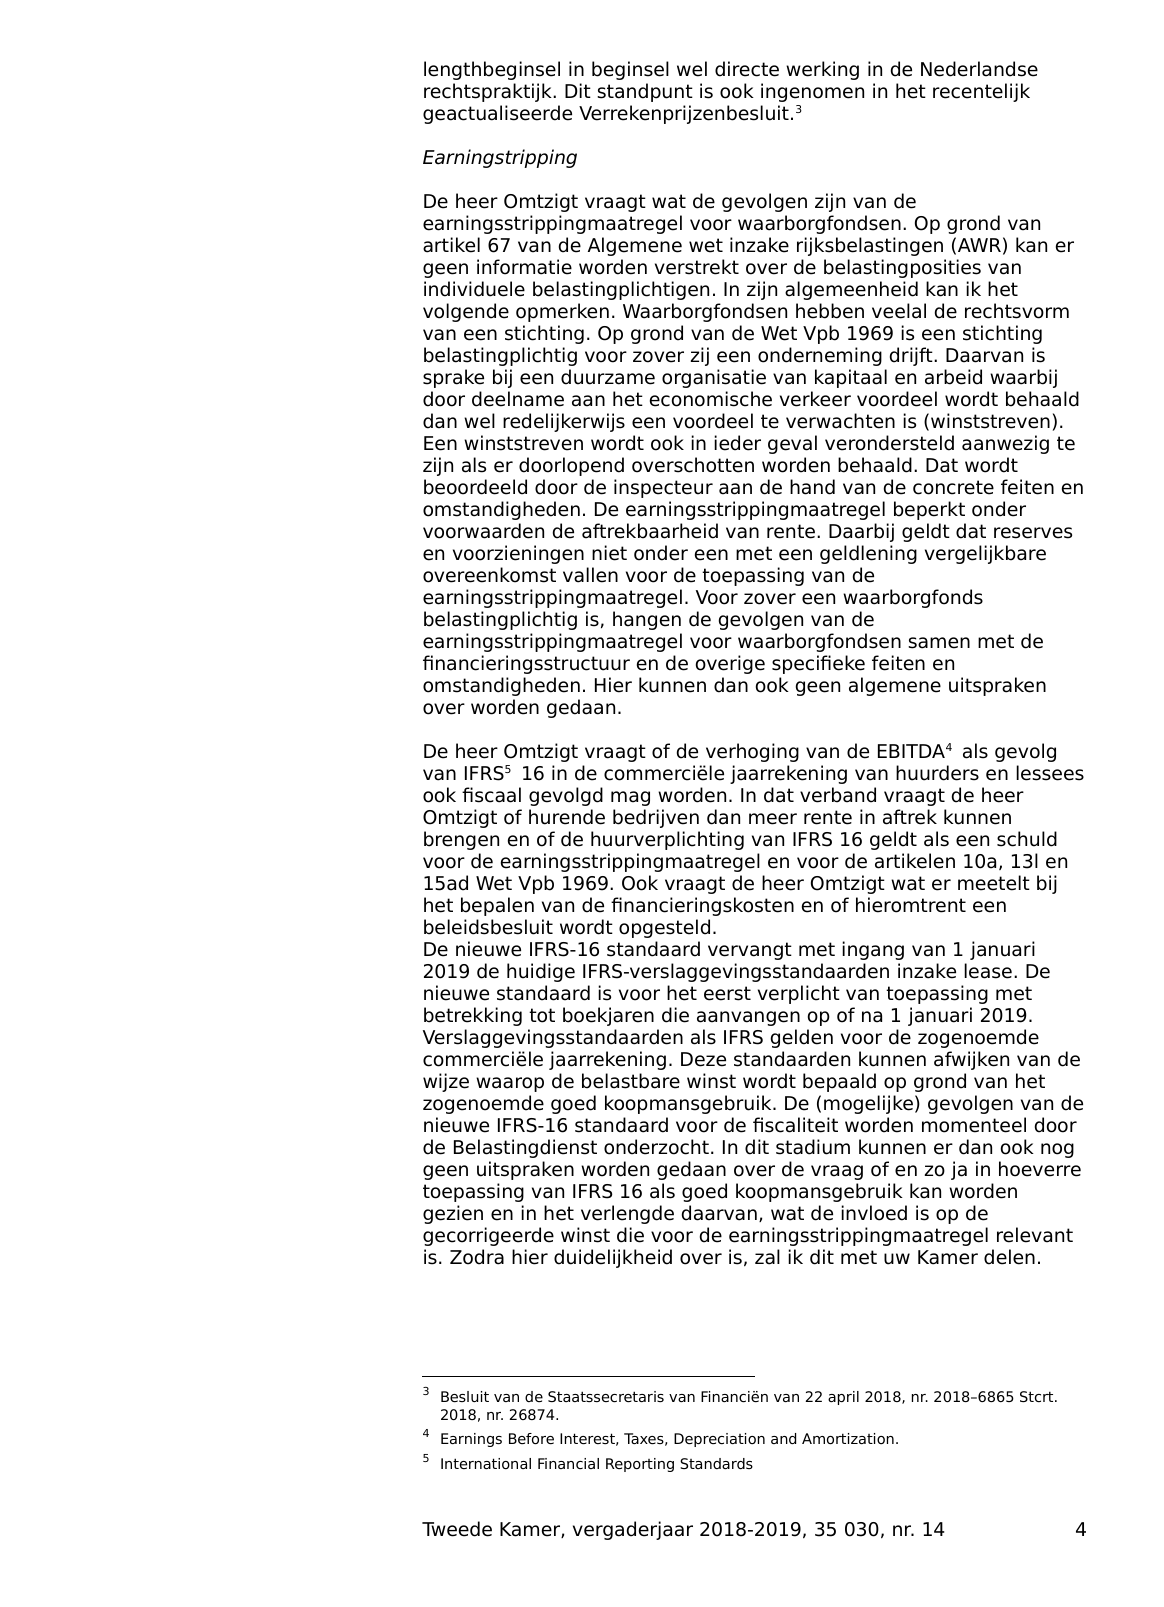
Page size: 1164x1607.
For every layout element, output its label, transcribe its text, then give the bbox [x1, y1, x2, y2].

text Besluit van de Staatssecretaris van Financiën van 22 april 2018, nr. 2018–6865 Stcrt. 2018, nr. 26874. [422, 1385, 1087, 1424]
text International Financial Reporting Standards [422, 1452, 1087, 1474]
text De heer Omtzigt vraagt of de verhoging van de EBITDA als gevolg van IFRS 16 in de commerciële jaarrekening van huurders en lessees ook fiscaal gevolgd mag worden. In dat verband vraagt de heer Omtzigt of hurende bedrijven dan meer rente in aftrek kunnen brengen en of de huurverplichting van IFRS 16 geldt als een schuld voor de earningsstrippingmaatregel en voor de artikelen 10a, 13l en 15ad Wet Vpb 1969. Ook vraagt de heer Omtzigt wat er meetelt bij het bepalen van de financieringskosten en of hieromtrent een beleidsbesluit wordt opgesteld. [422, 741, 1087, 939]
text De nieuwe IFRS-16 standaard vervangt met ingang van 1 januari 2019 de huidige IFRS-verslaggevingsstandaarden inzake lease. De nieuwe standaard is voor het eerst verplicht van toepassing met betrekking tot boekjaren die aanvangen op of na 1 januari 2019. Verslaggevingsstandaarden als IFRS gelden voor de zogenoemde commerciële jaarrekening. Deze standaarden kunnen afwijken van de wijze waarop de belastbare winst wordt bepaald op grond van het zogenoemde goed koopmansgebruik. De (mogelijke) gevolgen van de nieuwe IFRS-16 standaard voor de fiscaliteit worden momenteel door de Belastingdienst onderzocht. In dit stadium kunnen er dan ook nog geen uitspraken worden gedaan over de vraag of en zo ja in hoeverre toepassing van IFRS 16 als goed koopmansgebruik kan worden gezien en in het verlengde daarvan, wat de invloed is op de gecorrigeerde winst die voor de earningsstrippingmaatregel relevant is. Zodra hier duidelijkheid over is, zal ik dit met uw Kamer delen. [422, 939, 1087, 1268]
text Earnings Before Interest, Taxes, Depreciation and Amortization. [422, 1427, 1087, 1449]
text De heer Omtzigt vraagt wat de gevolgen zijn van de earningsstrippingmaatregel voor waarborgfondsen. Op grond van artikel 67 van de Algemene wet inzake rijksbelastingen (AWR) kan er geen informatie worden verstrekt over de belastingposities van individuele belastingplichtigen. In zijn algemeenheid kan ik het volgende opmerken. Waarborgfondsen hebben veelal de rechtsvorm van een stichting. Op grond van de Wet Vpb 1969 is een stichting belastingplichtig voor zover zij een onderneming drijft. Daarvan is sprake bij een duurzame organisatie van kapitaal en arbeid waarbij door deelname aan het economische verkeer voordeel wordt behaald dan wel redelijkerwijs een voordeel te verwachten is (winststreven). Een winststreven wordt ook in ieder geval verondersteld aanwezig te zijn als er doorlopend overschotten worden behaald. Dat wordt beoordeeld door de inspecteur aan de hand van de concrete feiten en omstandigheden. De earningsstrippingmaatregel beperkt onder voorwaarden de aftrekbaarheid van rente. Daarbij geldt dat reserves en voorzieningen niet onder een met een geldlening vergelijkbare overeenkomst vallen voor de toepassing van de earningsstrippingmaatregel. Voor zover een waarborgfonds belastingplichtig is, hangen de gevolgen van de earningsstrippingmaatregel voor waarborgfondsen samen met de financieringsstructuur en de overige specifieke feiten en omstandigheden. Hier kunnen dan ook geen algemene uitspraken over worden gedaan. [422, 191, 1087, 719]
text lengthbeginsel in beginsel wel directe werking in de Nederlandse rechtspraktijk. Dit standpunt is ook ingenomen in het recentelijk geactualiseerde Verrekenprijzenbesluit. [422, 59, 1087, 125]
subtitle Earningstripping [422, 147, 1087, 169]
